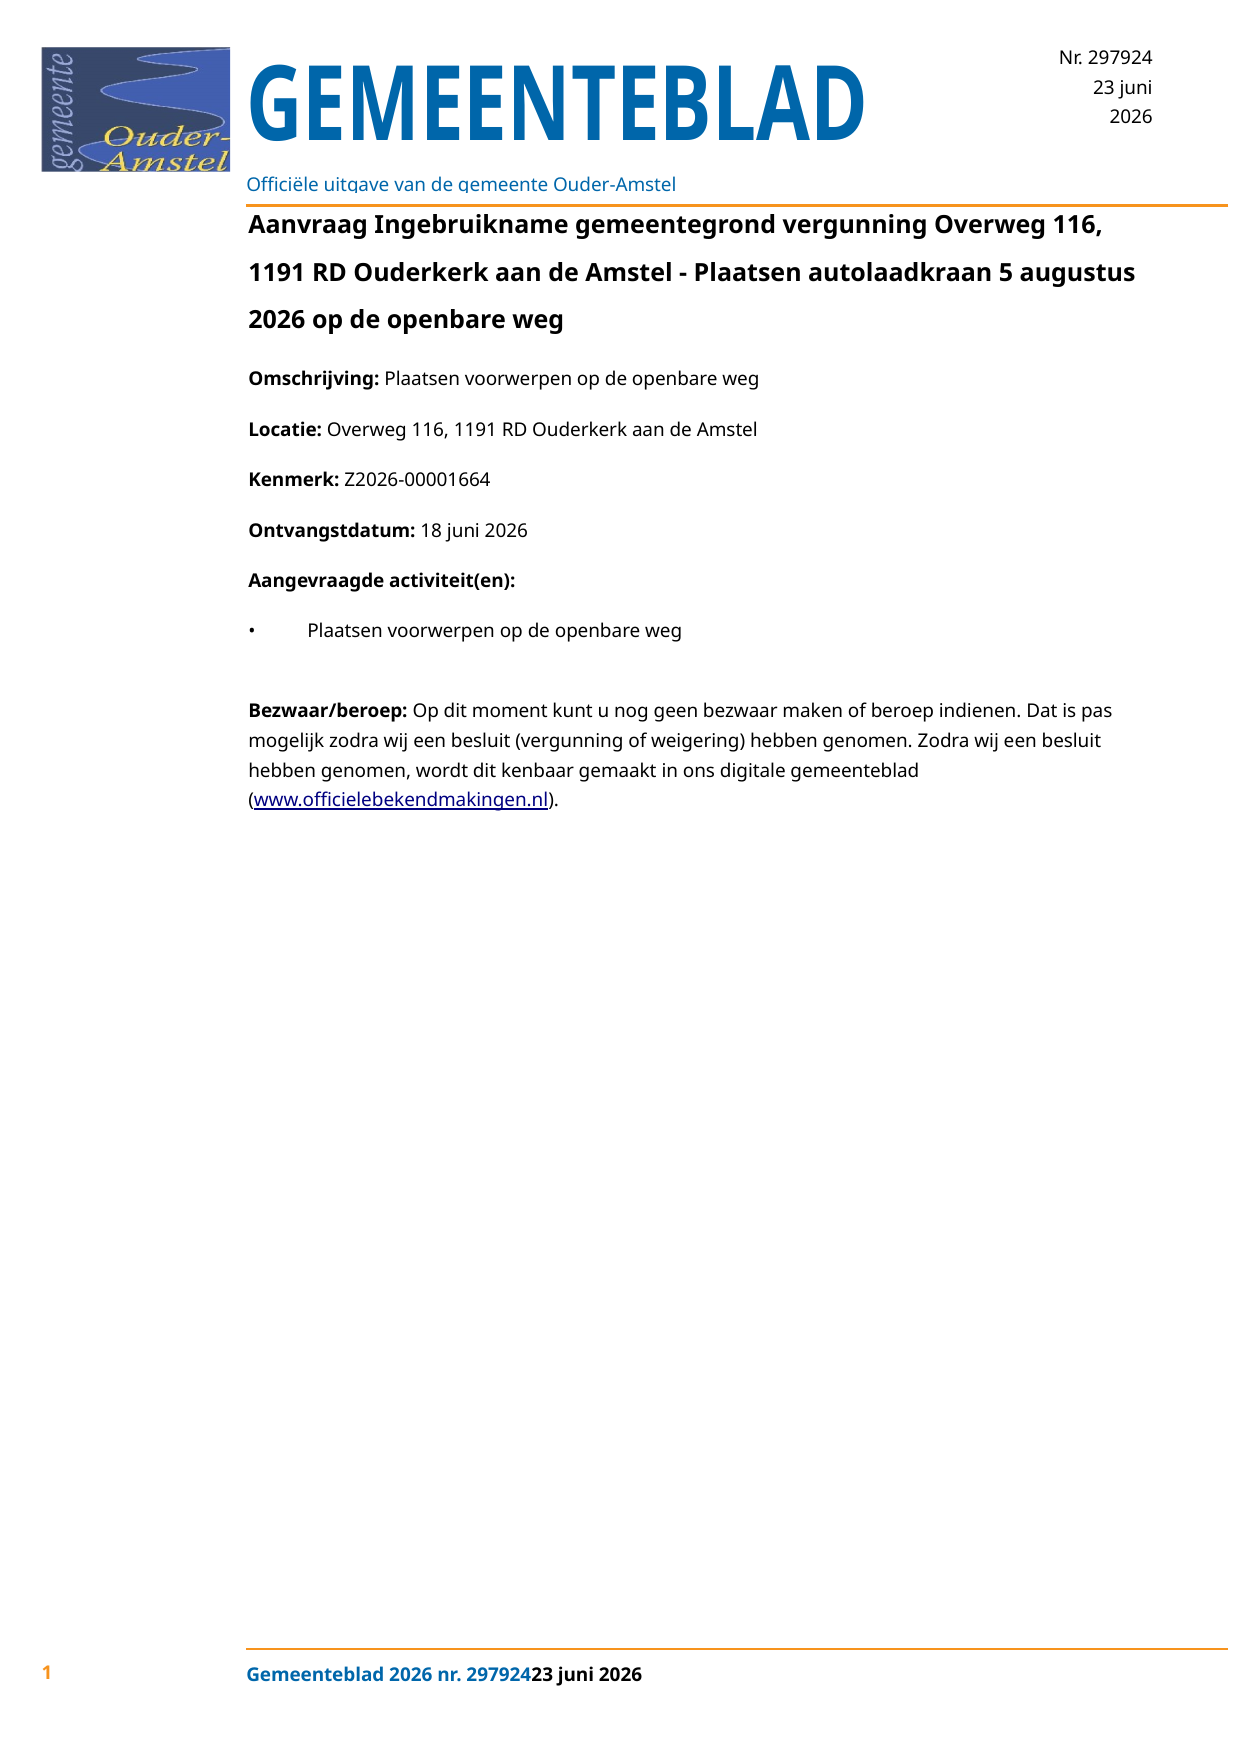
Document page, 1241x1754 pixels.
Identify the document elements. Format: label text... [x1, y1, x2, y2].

text Aanvraag Ingebruikname gemeentegrond vergunning Overweg 116, 1191 RD Ouderkerk aan de Amstel - Plaatsen autolaadkraan 5 augustus 2026 op de openbare weg [248, 207, 1152, 336]
text Ontvangstdatum: 18 juni 2026 [248, 517, 1152, 542]
text Kenmerk: Z2026-00001664 [248, 466, 1152, 492]
picture [41, 47, 231, 172]
text Bezwaar/beroep: Op dit moment kunt u nog geen bezwaar maken of beroep indienen. Dat is pas mogelijk zodra wij een besluit (vergunning of weigering) hebben genomen. Zodra wij een besluit hebben genomen, wordt dit kenbaar gemaakt in ons digitale gemeenteblad (www.officielebekendmakingen.nl). [248, 698, 1152, 812]
text Omschrijving: Plaatsen voorwerpen op de openbare weg [248, 366, 1152, 391]
text Locatie: Overweg 116, 1191 RD Ouderkerk aan de Amstel [248, 416, 1152, 442]
list Plaatsen voorwerpen op de openbare weg [248, 618, 1152, 643]
text Aangevraagde activiteit(en): [248, 567, 1152, 593]
